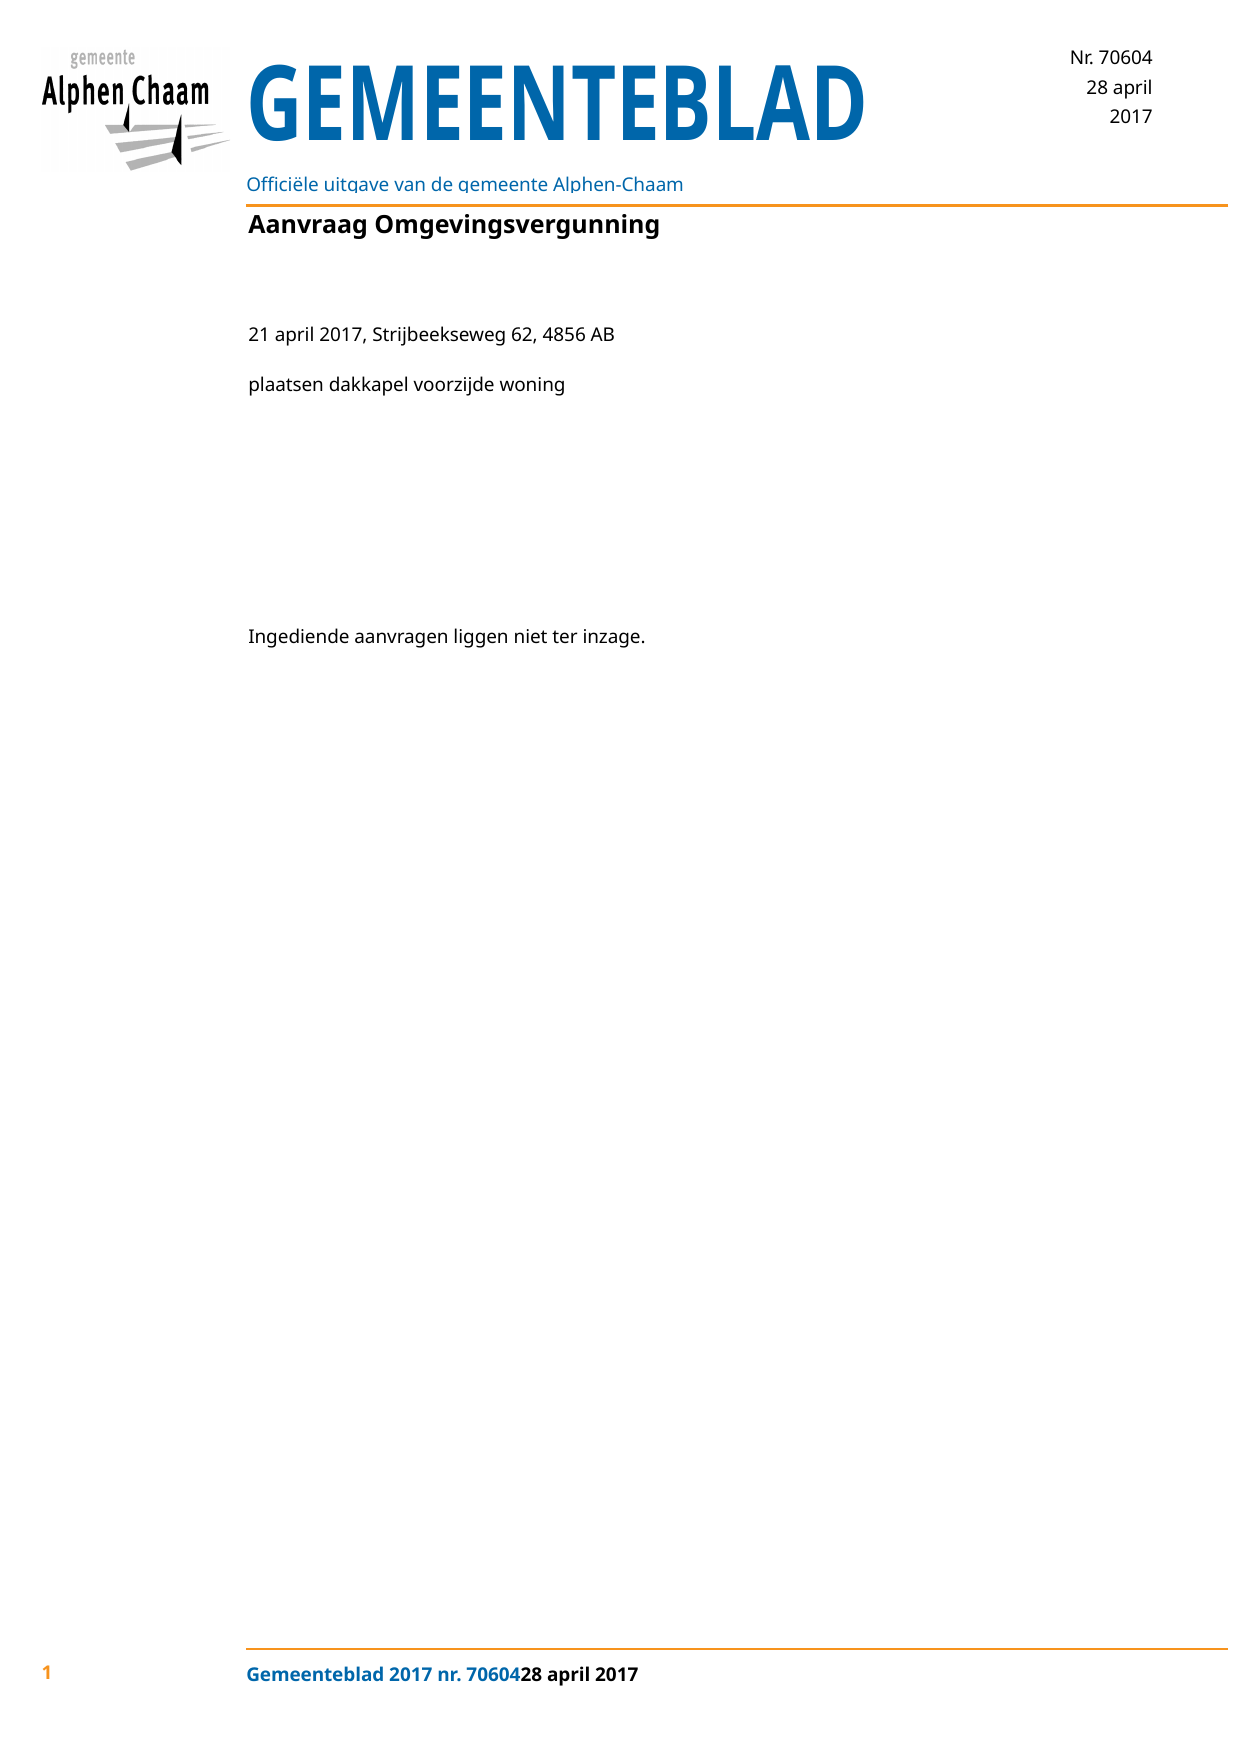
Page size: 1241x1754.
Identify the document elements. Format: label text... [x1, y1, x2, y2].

text plaatsen dakkapel voorzijde woning [248, 371, 1152, 397]
text Aanvraag Omgevingsvergunning [248, 207, 1152, 241]
picture [41, 47, 231, 172]
text 21 april 2017, Strijbeekseweg 62, 4856 AB [248, 321, 1152, 346]
text Ingediende aanvragen liggen niet ter inzage. [248, 623, 1152, 649]
